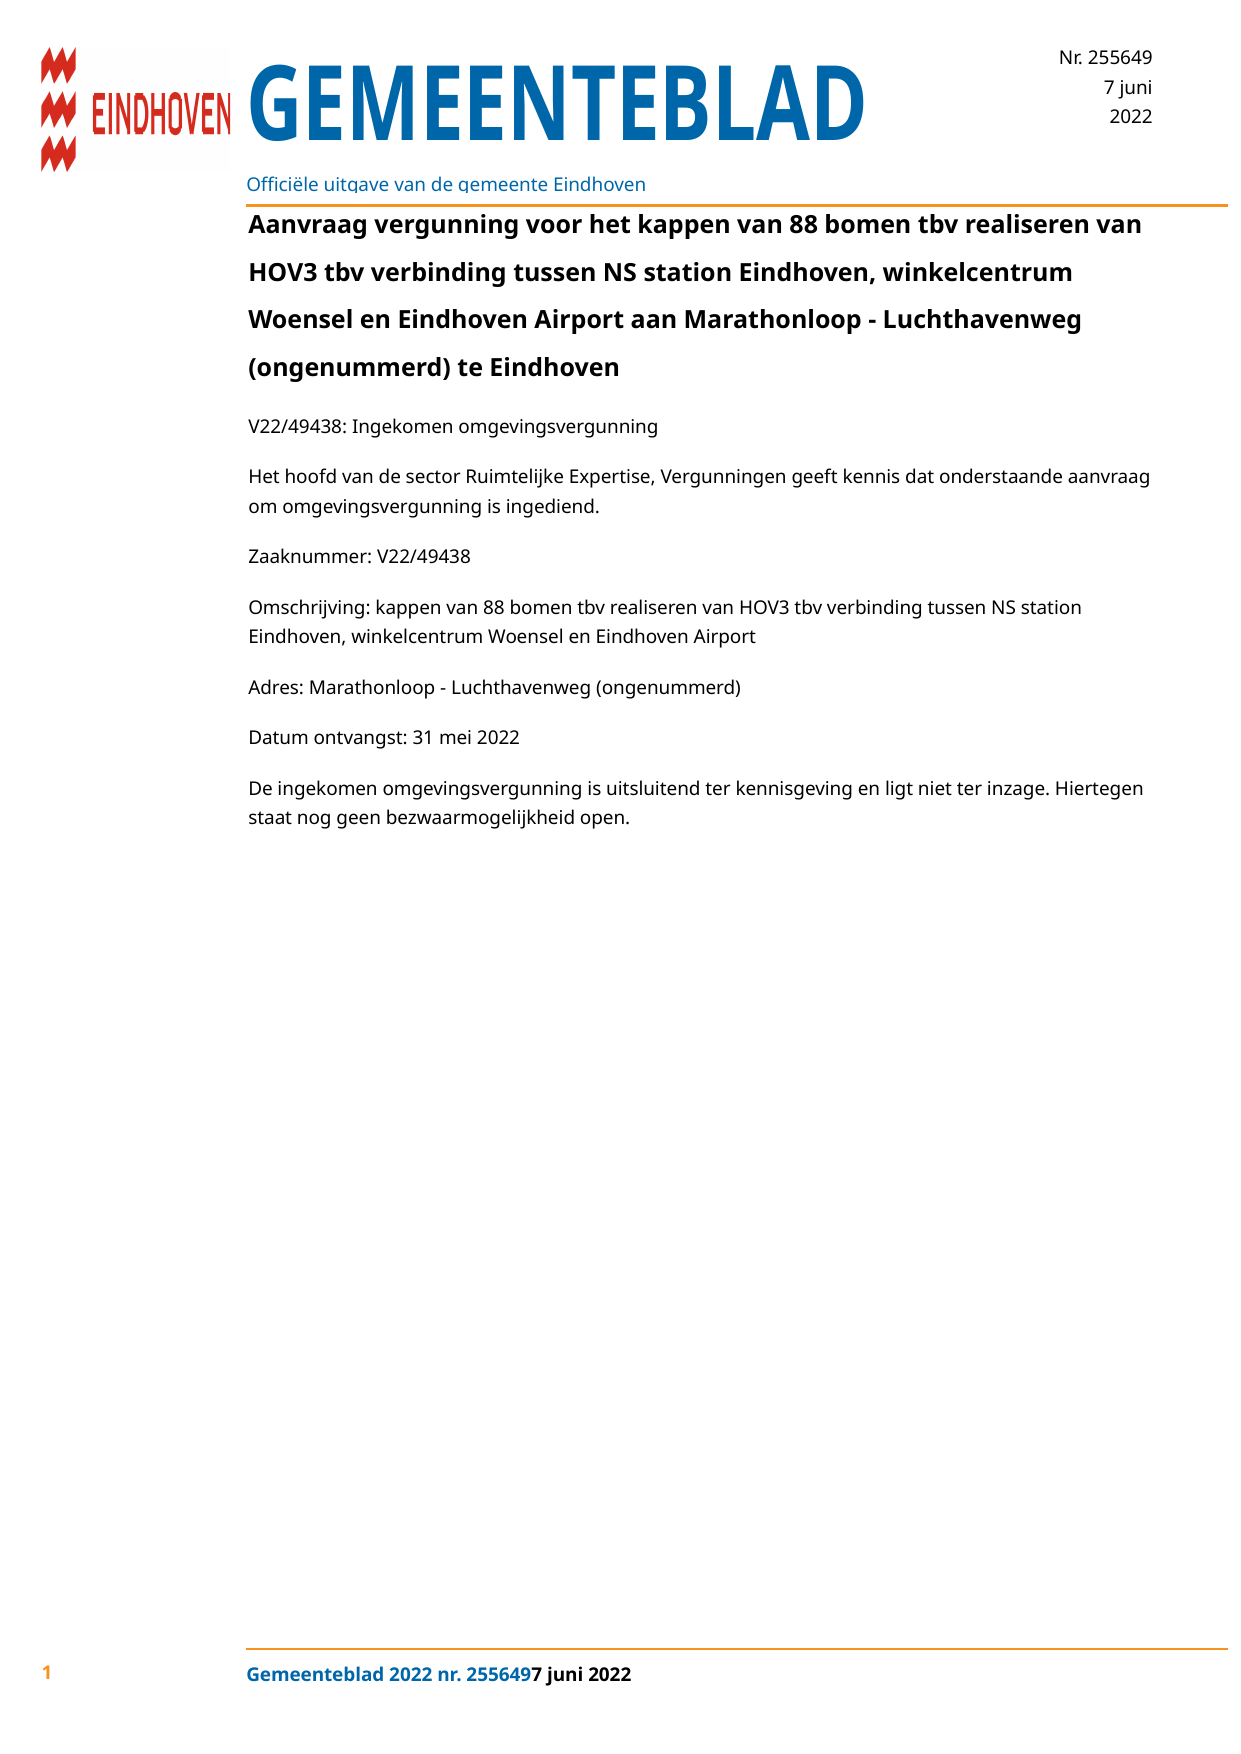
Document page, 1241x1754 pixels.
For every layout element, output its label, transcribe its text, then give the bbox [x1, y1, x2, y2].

text Aanvraag vergunning voor het kappen van 88 bomen tbv realiseren van HOV3 tbv verbinding tussen NS station Eindhoven, winkelcentrum Woensel en Eindhoven Airport aan Marathonloop - Luchthavenweg (ongenummerd) te Eindhoven [248, 207, 1152, 384]
text Omschrijving: kappen van 88 bomen tbv realiseren van HOV3 tbv verbinding tussen NS station Eindhoven, winkelcentrum Woensel en Eindhoven Airport [248, 594, 1152, 649]
picture [41, 47, 231, 172]
text Datum ontvangst: 31 mei 2022 [248, 724, 1152, 750]
text Het hoofd van de sector Ruimtelijke Expertise, Vergunningen geeft kennis dat onderstaande aanvraag om omgevingsvergunning is ingediend. [248, 463, 1152, 519]
text Zaaknummer: V22/49438 [248, 543, 1152, 569]
text Adres: Marathonloop - Luchthavenweg (ongenummerd) [248, 674, 1152, 700]
text De ingekomen omgevingsvergunning is uitsluitend ter kennisgeving en ligt niet ter inzage. Hiertegen staat nog geen bezwaarmogelijkheid open. [248, 775, 1152, 830]
text V22/49438: Ingekomen omgevingsvergunning [248, 413, 1152, 439]
